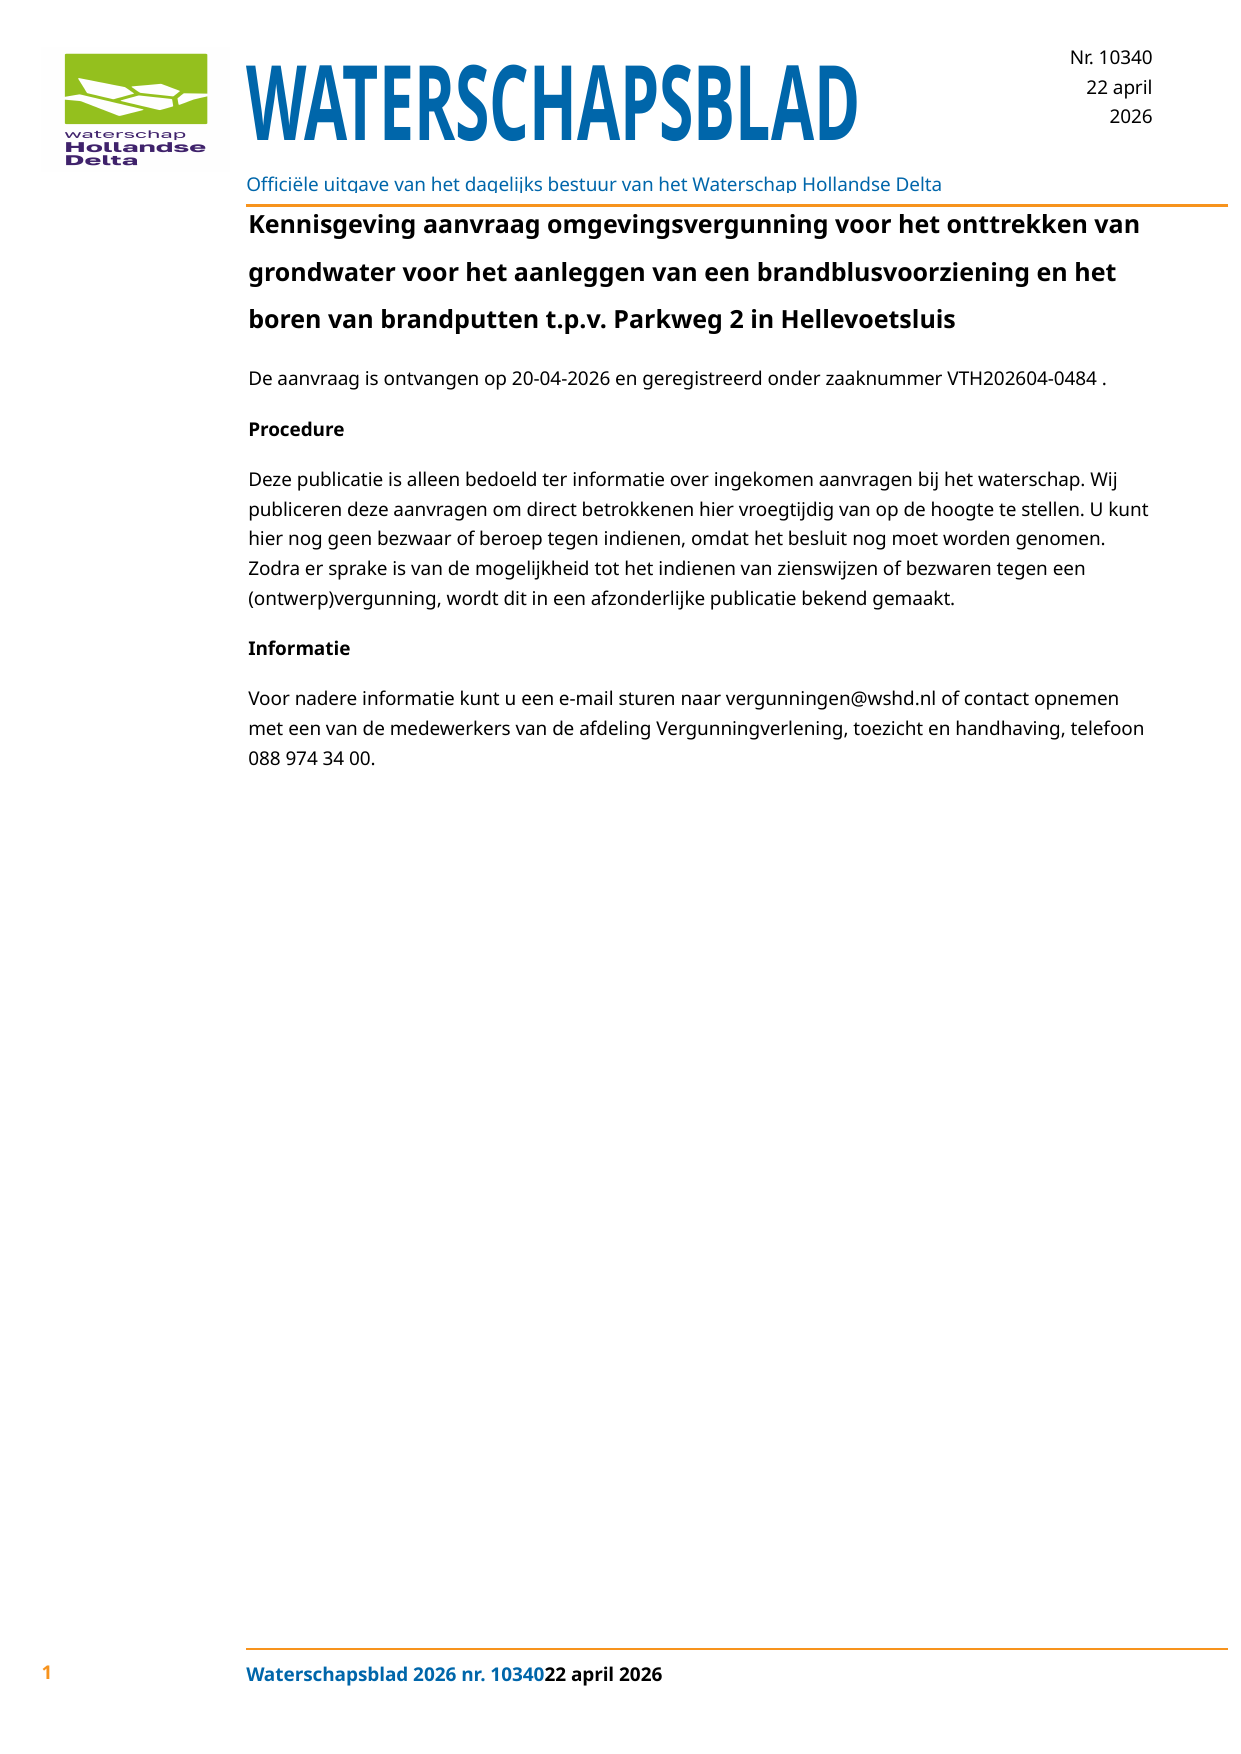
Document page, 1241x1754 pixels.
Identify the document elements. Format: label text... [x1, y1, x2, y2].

text Procedure [248, 416, 1152, 442]
text Informatie [248, 635, 1152, 661]
text De aanvraag is ontvangen op 20-04-2026 en geregistreerd onder zaaknummer VTH202604-0484 . [248, 366, 1152, 391]
text Kennisgeving aanvraag omgevingsvergunning voor het onttrekken van grondwater voor het aanleggen van een brandblusvoorziening en het boren van brandputten t.p.v. Parkweg 2 in Hellevoetsluis [248, 207, 1152, 336]
text Deze publicatie is alleen bedoeld ter informatie over ingekomen aanvragen bij het waterschap. Wij publiceren deze aanvragen om direct betrokkenen hier vroegtijdig van op de hoogte te stellen. U kunt hier nog geen bezwaar of beroep tegen indienen, omdat het besluit nog moet worden genomen. Zodra er sprake is van de mogelijkheid tot het indienen van zienswijzen of bezwaren tegen een (ontwerp)vergunning, wordt dit in een afzonderlijke publicatie bekend gemaakt. [248, 466, 1152, 610]
picture [41, 47, 231, 172]
text Voor nadere informatie kunt u een e-mail sturen naar vergunningen@wshd.nl of contact opnemen met een van de medewerkers van de afdeling Vergunningverlening, toezicht en handhaving, telefoon 088 974 34 00. [248, 686, 1152, 770]
